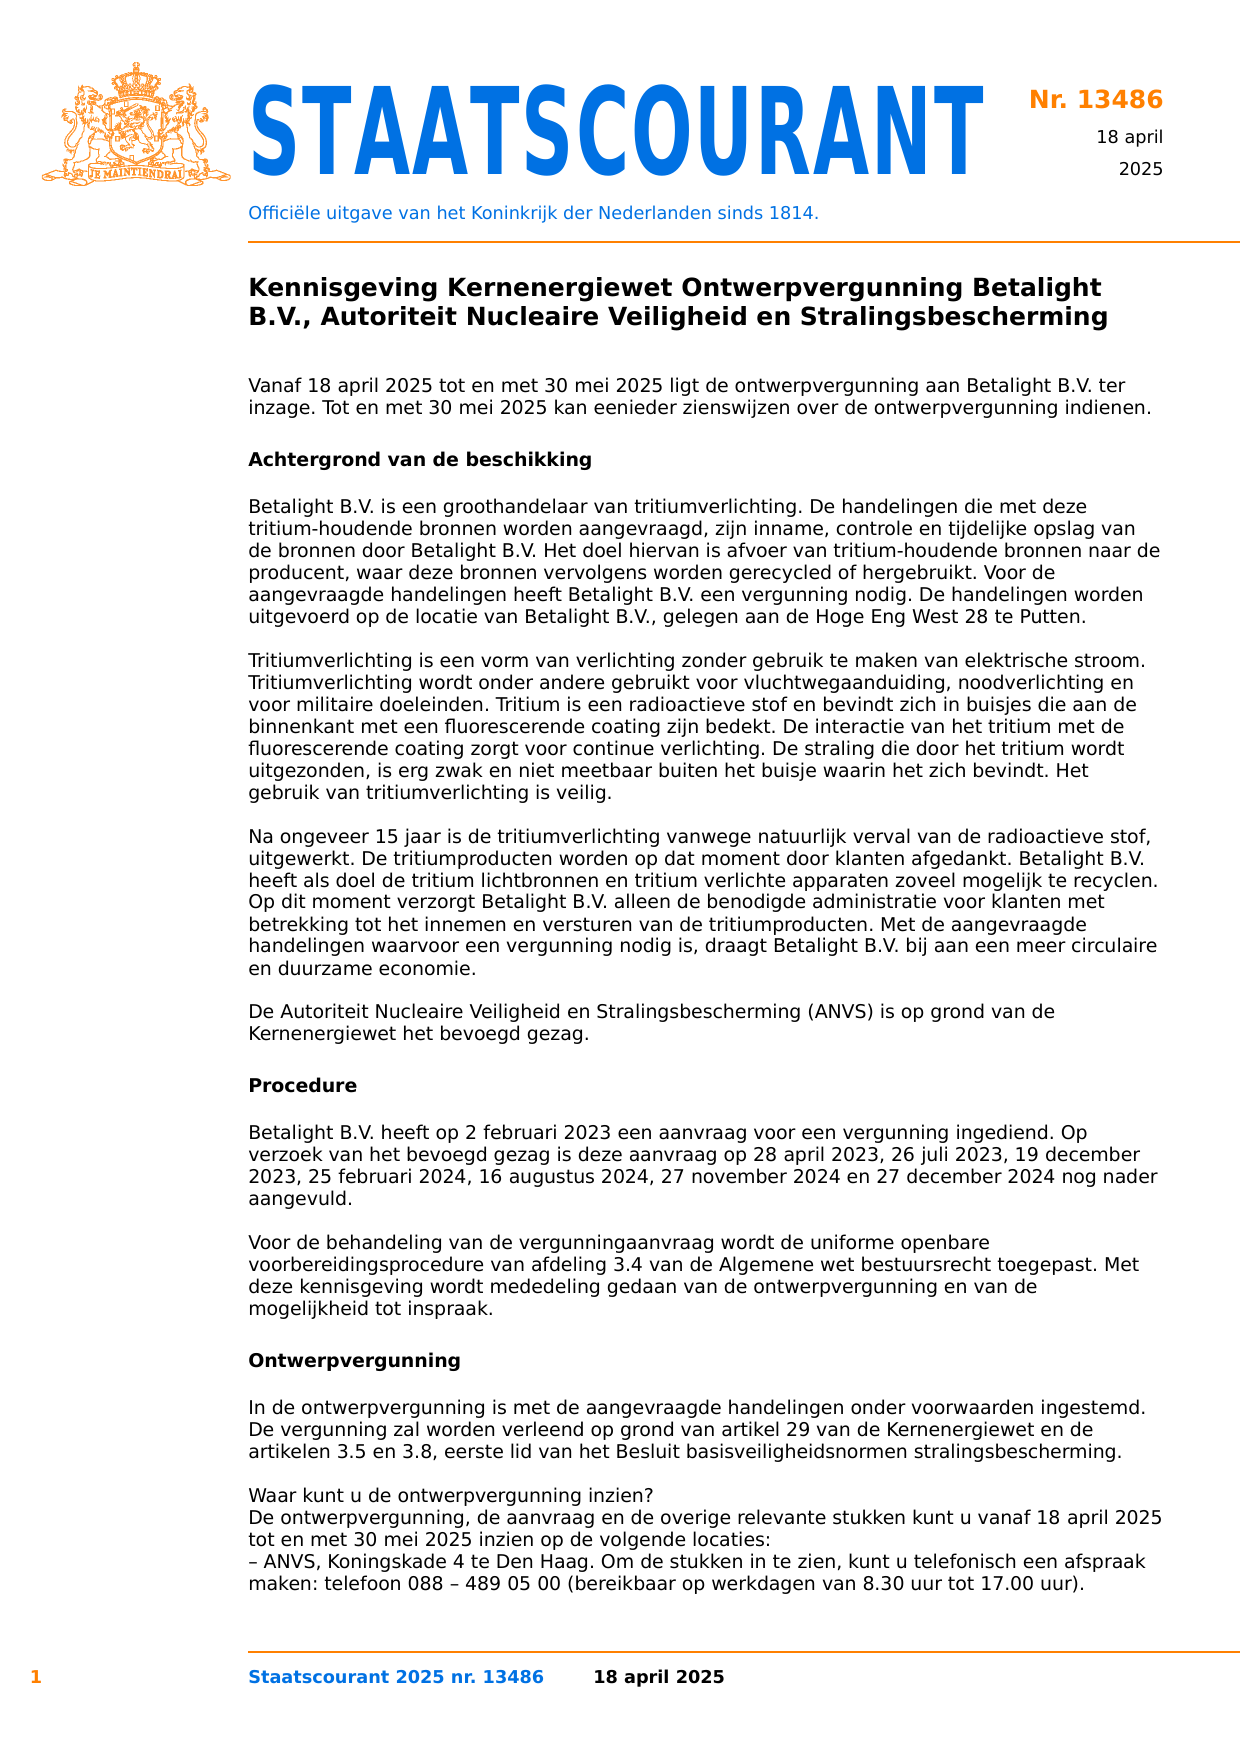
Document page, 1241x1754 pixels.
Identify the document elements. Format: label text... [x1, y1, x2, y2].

text Tritiumverlichting is een vorm van verlichting zonder gebruik te maken van elektrische stroom. Tritiumverlichting wordt onder andere gebruikt voor vluchtwegaanduiding, noodverlichting en voor militaire doeleinden. Tritium is een radioactieve stof en bevindt zich in buisjes die aan de binnenkant met een fluorescerende coating zijn bedekt. De interactie van het tritium met de fluorescerende coating zorgt voor continue verlichting. De straling die door het tritium wordt uitgezonden, is erg zwak en niet meetbaar buiten het buisje waarin het zich bevindt. Het gebruik van tritiumverlichting is veilig. [248, 650, 1163, 804]
text Vanaf 18 april 2025 tot en met 30 mei 2025 ligt de ontwerpvergunning aan Betalight B.V. ter inzage. Tot en met 30 mei 2025 kan eenieder zienswijzen over de ontwerpvergunning indienen. [248, 375, 1163, 419]
table_cell 2025 [998, 153, 1240, 203]
table_cell 18 april [998, 121, 1240, 153]
picture [41, 62, 231, 186]
text In de ontwerpvergunning is met de aangevraagde handelingen onder voorwaarden ingestemd. De vergunning zal worden verleend op grond van artikel 29 van de Kernenergiewet en de artikelen 3.5 en 3.8, eerste lid van het Besluit basisveiligheidsnormen stralingsbescherming. [248, 1397, 1163, 1463]
subtitle Achtergrond van de beschikking [248, 449, 1163, 471]
subtitle Procedure [248, 1075, 1163, 1097]
table_cell Officiële uitgave van het Koninkrijk der Nederlanden sinds 1814. [248, 203, 1240, 241]
table_header Nr. 13486 [998, 62, 1240, 121]
text De Autoriteit Nucleaire Veiligheid en Stralingsbescherming (ANVS) is op grond van de Kernenergiewet het bevoegd gezag. [248, 1001, 1163, 1045]
table_header [25, 62, 248, 241]
subtitle Kennisgeving Kernenergiewet Ontwerpvergunning Betalight B.V., Autoriteit Nucleaire Veiligheid en Stralingsbescherming [248, 273, 1163, 331]
text Waar kunt u de ontwerpvergunning inzien? [248, 1485, 1163, 1507]
text Na ongeveer 15 jaar is de tritiumverlichting vanwege natuurlijk verval van de radioactieve stof, uitgewerkt. De tritiumproducten worden op dat moment door klanten afgedankt. Betalight B.V. heeft als doel de tritium lichtbronnen en tritium verlichte apparaten zoveel mogelijk te recyclen. Op dit moment verzorgt Betalight B.V. alleen de benodigde administratie voor klanten met betrekking tot het innemen en versturen van de tritiumproducten. Met de aangevraagde handelingen waarvoor een vergunning nodig is, draagt Betalight B.V. bij aan een meer circulaire en duurzame economie. [248, 826, 1163, 979]
text De ontwerpvergunning, de aanvraag en de overige relevante stukken kunt u vanaf 18 april 2025 tot en met 30 mei 2025 inzien op de volgende locaties: [248, 1507, 1163, 1551]
subtitle Ontwerpvergunning [248, 1350, 1163, 1372]
text Voor de behandeling van de vergunningaanvraag wordt de uniforme openbare voorbereidingsprocedure van afdeling 3.4 van de Algemene wet bestuursrecht toegepast. Met deze kennisgeving wordt mededeling gedaan van de ontwerpvergunning en van de mogelijkheid tot inspraak. [248, 1232, 1163, 1320]
text Betalight B.V. is een groothandelaar van tritiumverlichting. De handelingen die met deze tritium-houdende bronnen worden aangevraagd, zijn inname, controle en tijdelijke opslag van de bronnen door Betalight B.V. Het doel hiervan is afvoer van tritium-houdende bronnen naar de producent, waar deze bronnen vervolgens worden gerecycled of hergebruikt. Voor de aangevraagde handelingen heeft Betalight B.V. een vergunning nodig. De handelingen worden uitgevoerd op de locatie van Betalight B.V., gelegen aan de Hoge Eng West 28 te Putten. [248, 496, 1163, 628]
text Betalight B.V. heeft op 2 februari 2023 een aanvraag voor een vergunning ingediend. Op verzoek van het bevoegd gezag is deze aanvraag op 28 april 2023, 26 juli 2023, 19 december 2023, 25 februari 2024, 16 augustus 2024, 27 november 2024 en 27 december 2024 nog nader aangevuld. [248, 1122, 1163, 1210]
table_header STAATSCOURANT [248, 62, 998, 203]
text – ANVS, Koningskade 4 te Den Haag. Om de stukken in te zien, kunt u telefonisch een afspraak maken: telefoon 088 – 489 05 00 (bereikbaar op werkdagen van 8.30 uur tot 17.00 uur). [248, 1551, 1163, 1594]
